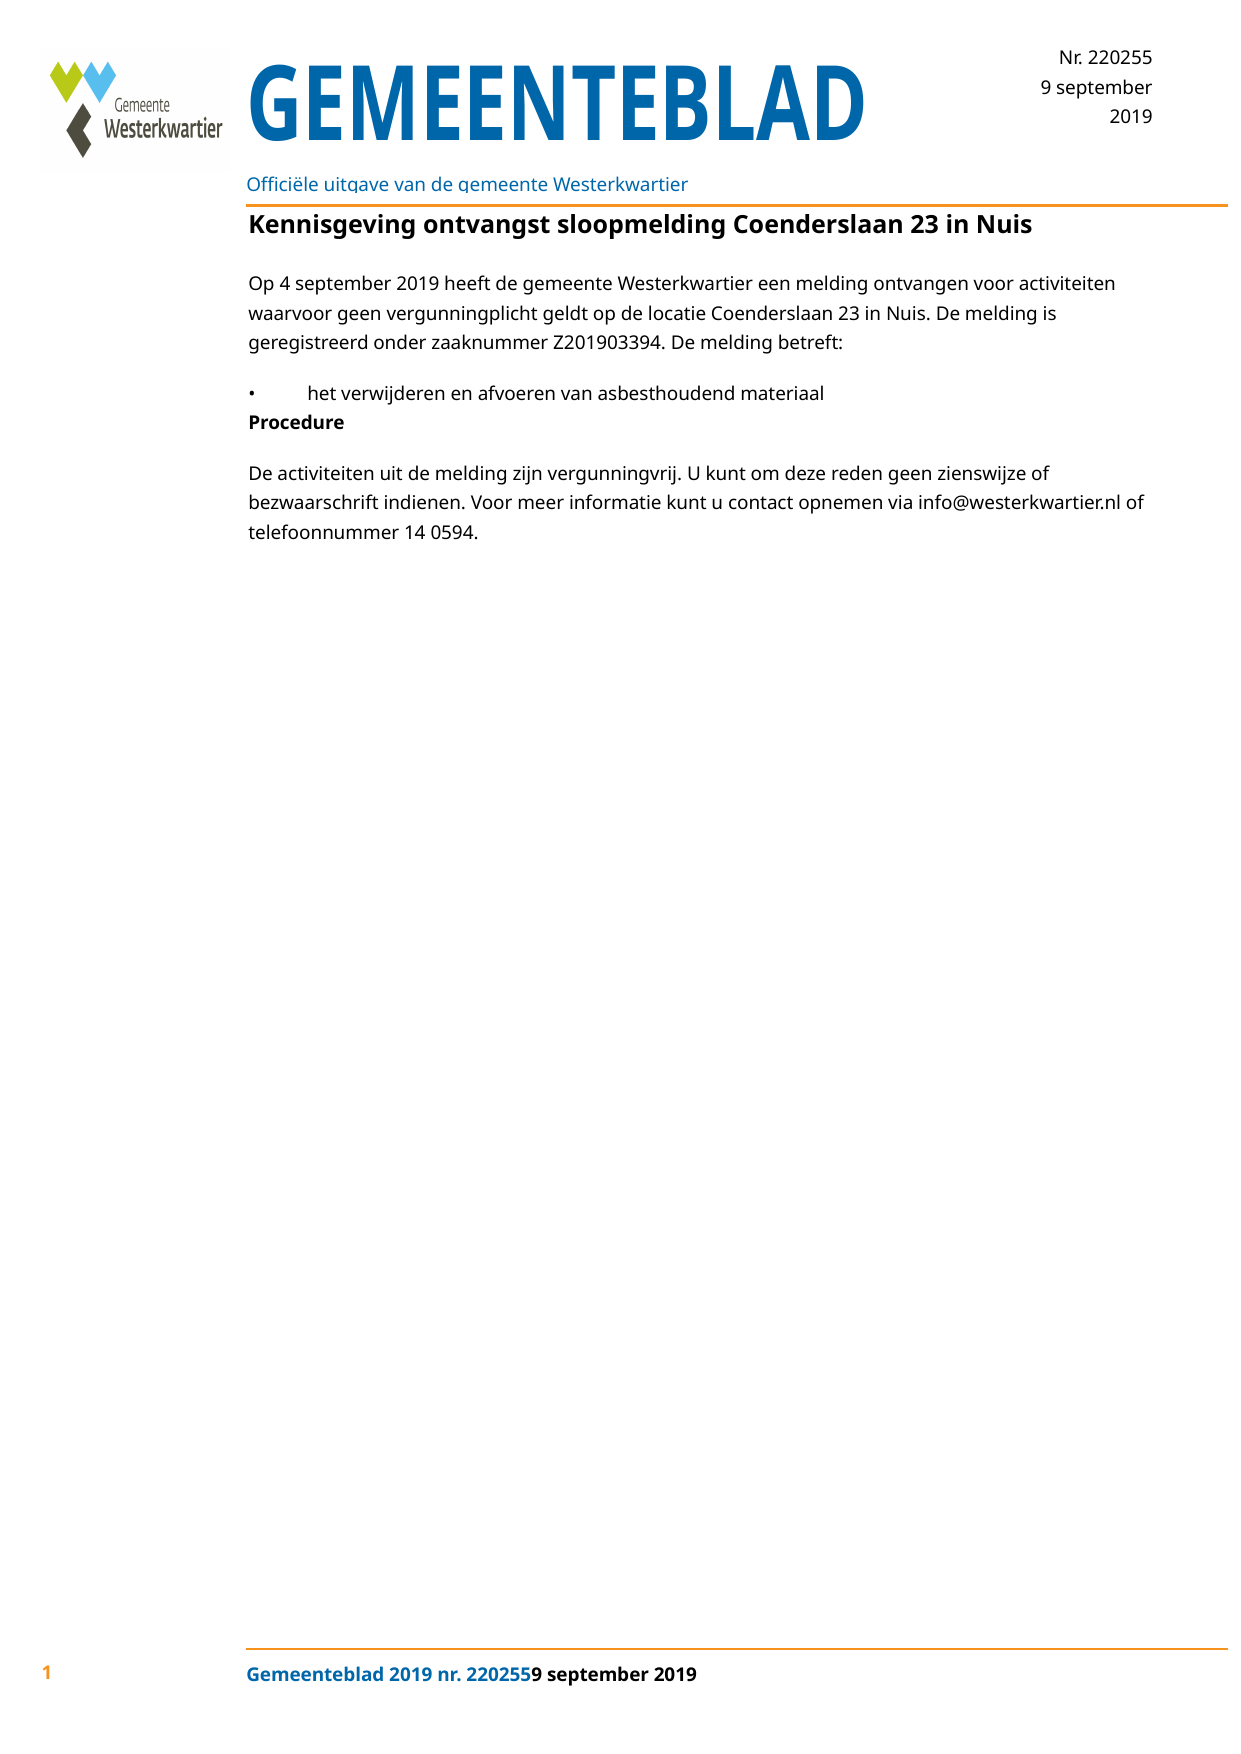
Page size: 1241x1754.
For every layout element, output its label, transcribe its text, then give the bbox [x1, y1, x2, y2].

list het verwijderen en afvoeren van asbesthoudend materiaal [248, 380, 1152, 406]
text De activiteiten uit de melding zijn vergunningvrij. U kunt om deze reden geen zienswijze of bezwaarschrift indienen. Voor meer informatie kunt u contact opnemen via info@westerkwartier.nl of telefoonnummer 14 0594. [248, 460, 1152, 545]
picture [41, 47, 231, 172]
text Op 4 september 2019 heeft de gemeente Westerkwartier een melding ontvangen voor activiteiten waarvoor geen vergunningplicht geldt op de locatie Coenderslaan 23 in Nuis. De melding is geregistreerd onder zaaknummer Z201903394. De melding betreft: [248, 270, 1152, 355]
text Procedure [248, 409, 1152, 435]
text Kennisgeving ontvangst sloopmelding Coenderslaan 23 in Nuis [248, 207, 1152, 241]
